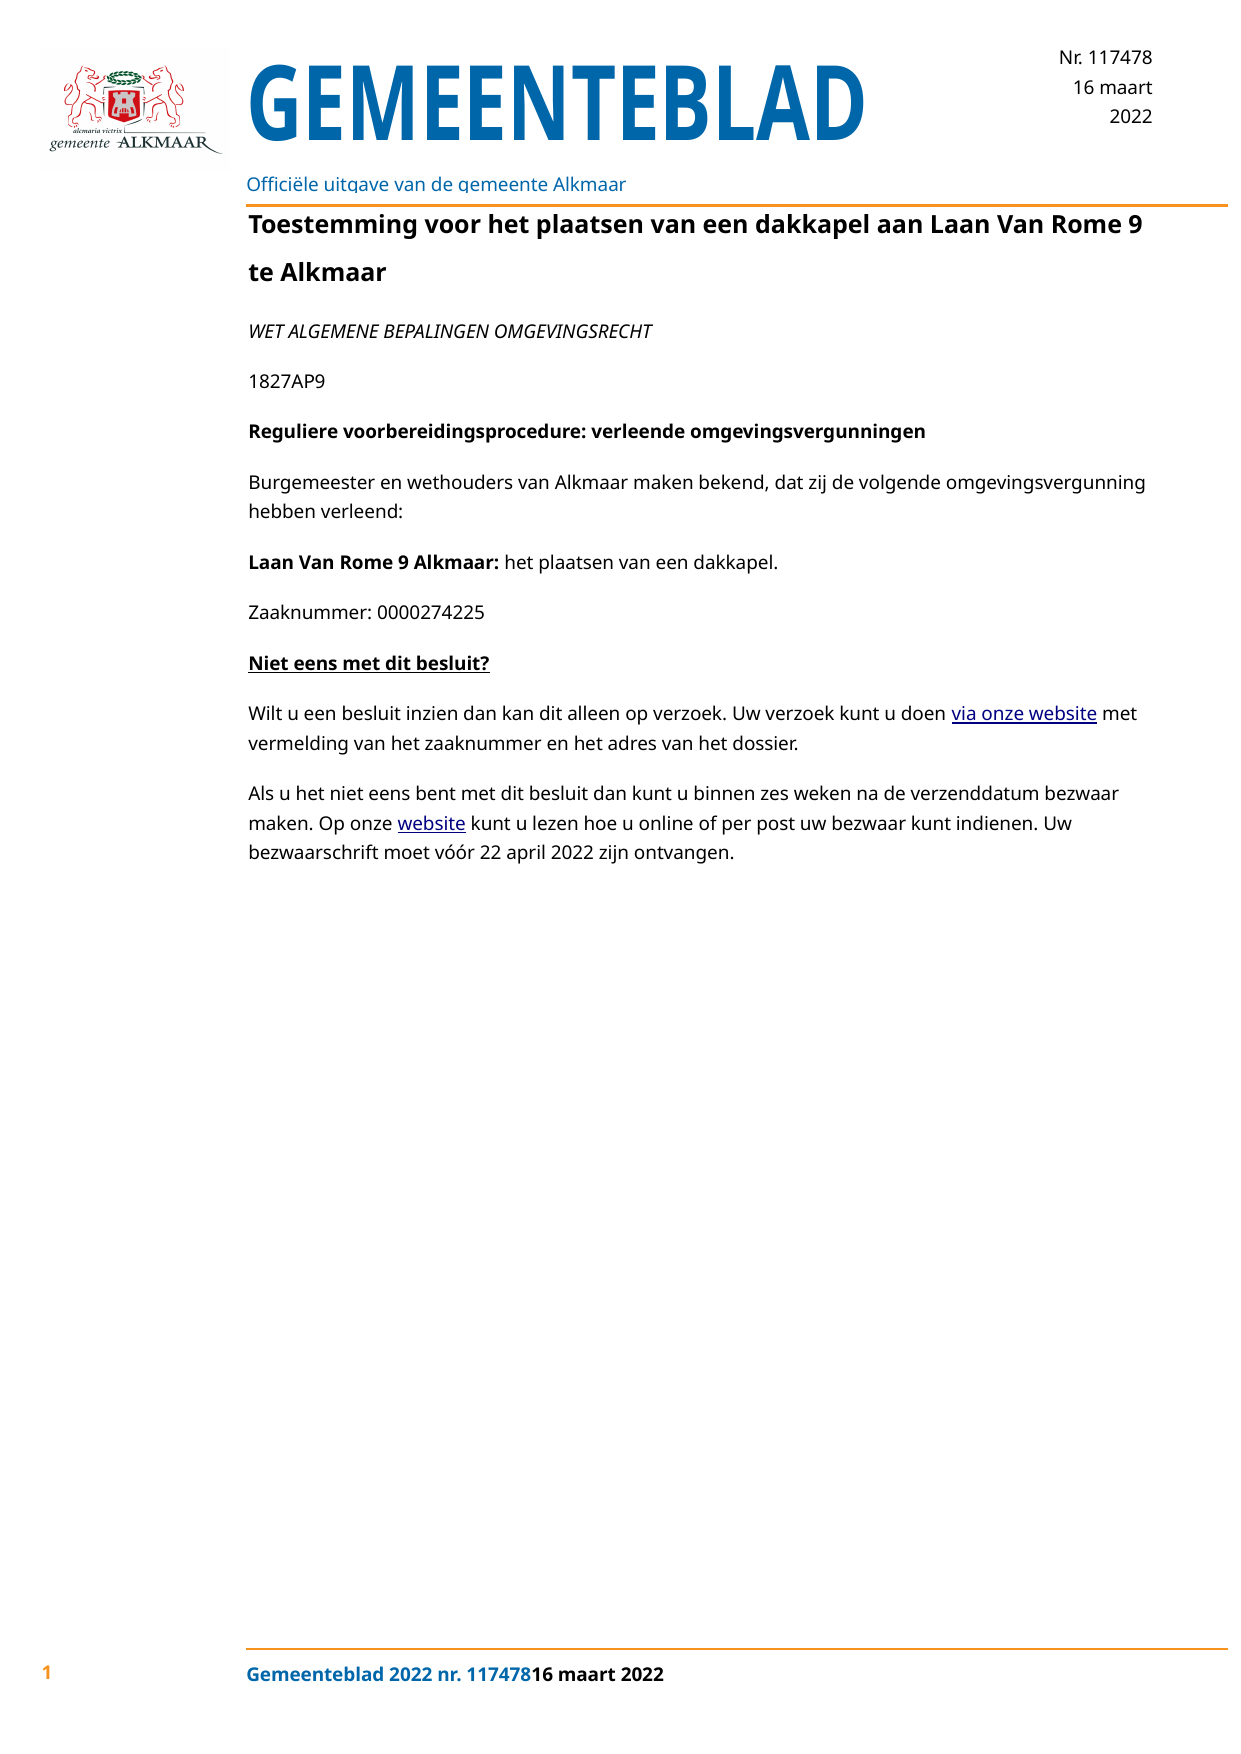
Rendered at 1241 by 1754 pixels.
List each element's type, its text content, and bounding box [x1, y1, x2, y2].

text Niet eens met dit besluit? [248, 650, 1152, 676]
text 1827AP9 [248, 368, 1152, 394]
text Toestemming voor het plaatsen van een dakkapel aan Laan Van Rome 9 te Alkmaar [248, 207, 1152, 288]
text Wilt u een besluit inzien dan kan dit alleen op verzoek. Uw verzoek kunt u doen via onze website met vermelding van het zaaknummer en het adres van het dossier. [248, 700, 1152, 756]
picture [41, 47, 231, 172]
text Laan Van Rome 9 Alkmaar: het plaatsen van een dakkapel. [248, 549, 1152, 575]
text WET ALGEMENE BEPALINGEN OMGEVINGSRECHT [248, 318, 1152, 344]
text Als u het niet eens bent met dit besluit dan kunt u binnen zes weken na de verzenddatum bezwaar maken. Op onze website kunt u lezen hoe u online of per post uw bezwaar kunt indienen. Uw bezwaarschrift moet vóór 22 april 2022 zijn ontvangen. [248, 780, 1152, 865]
text Zaaknummer: 0000274225 [248, 599, 1152, 625]
text Reguliere voorbereidingsprocedure: verleende omgevingsvergunningen [248, 419, 1152, 444]
text Burgemeester en wethouders van Alkmaar maken bekend, dat zij de volgende omgevingsvergunning hebben verleend: [248, 469, 1152, 524]
